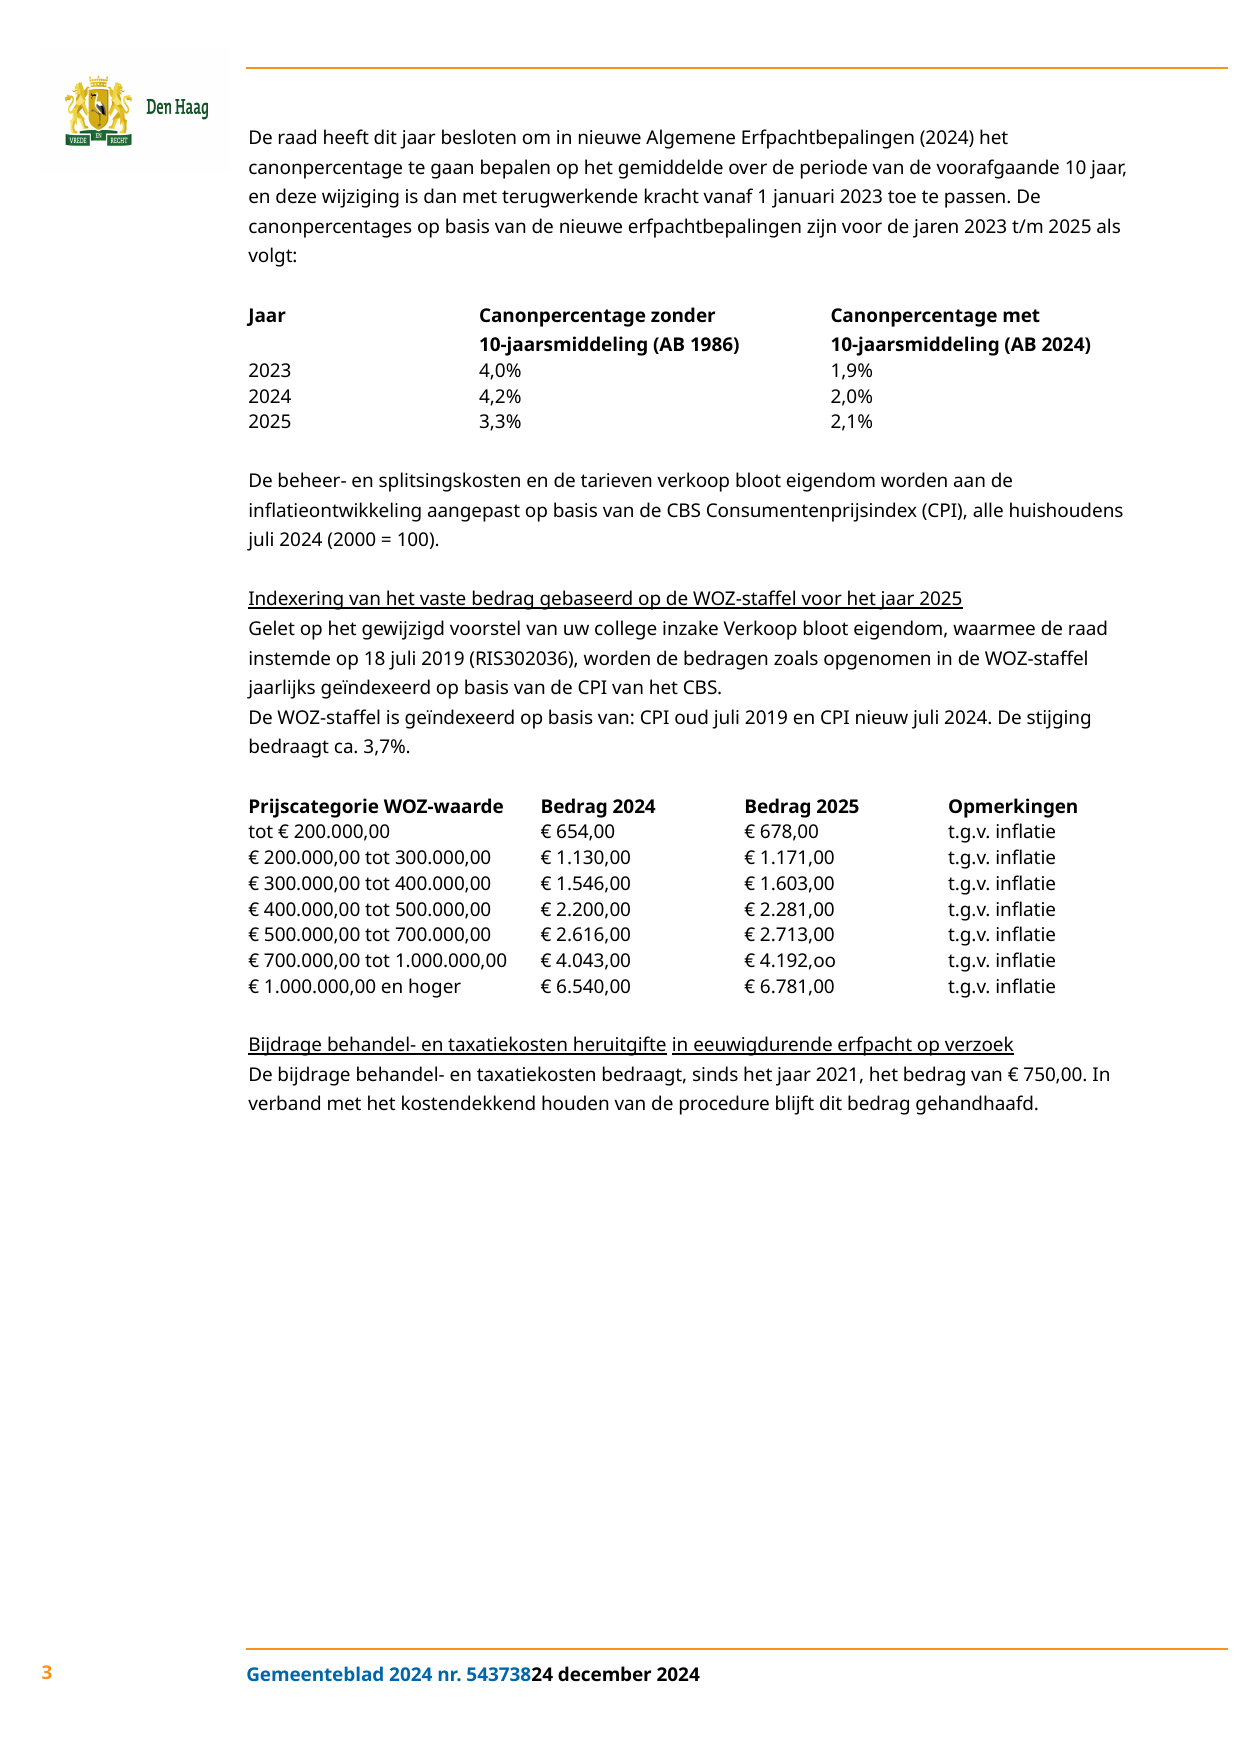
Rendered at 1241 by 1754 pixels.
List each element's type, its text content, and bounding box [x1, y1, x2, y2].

table_cell € 6.781,00 [744, 973, 948, 999]
text De raad heeft dit jaar besloten om in nieuwe Algemene Erfpachtbepalingen (2024) het canonpercentage te gaan bepalen op het gemiddelde over de periode van de voorafgaande 10 jaar, en deze wijziging is dan met terugwerkende kracht vanaf 1 januari 2023 toe te passen. De canonpercentages op basis van de nieuwe erfpachtbepalingen zijn voor de jaren 2023 t/m 2025 als volgt: [248, 124, 1152, 268]
table_cell € 4.043,00 [540, 947, 744, 973]
table_cell 2023 [248, 357, 479, 383]
table_cell € 2.281,00 [744, 896, 948, 921]
table_cell 1,9% [830, 357, 1152, 383]
table_header Canonpercentage zonder 10-jaarsmiddeling (AB 1986) [479, 302, 830, 357]
table_cell t.g.v. inflatie [948, 947, 1152, 973]
table_cell € 1.171,00 [744, 844, 948, 870]
table_cell t.g.v. inflatie [948, 819, 1152, 844]
table_cell t.g.v. inflatie [948, 870, 1152, 896]
table_cell 2,1% [830, 409, 1152, 434]
table_cell 4,0% [479, 357, 830, 383]
table_header Prijscategorie WOZ-waarde [248, 793, 540, 818]
table_header Opmerkingen [948, 793, 1152, 818]
table_cell € 700.000,00 tot 1.000.000,00 [248, 947, 540, 973]
table_header Bedrag 2024 [540, 793, 744, 818]
table_cell t.g.v. inflatie [948, 973, 1152, 999]
table_cell € 4.192,oo [744, 947, 948, 973]
text De beheer- en splitsingskosten en de tarieven verkoop bloot eigendom worden aan de inflatieontwikkeling aangepast op basis van de CBS Consumentenprijsindex (CPI), alle huishoudens juli 2024 (2000 = 100). [248, 467, 1152, 552]
table_header Bedrag 2025 [744, 793, 948, 818]
table_header Canonpercentage met 10-jaarsmiddeling (AB 2024) [830, 302, 1152, 357]
table_cell t.g.v. inflatie [948, 896, 1152, 921]
table_cell 4,2% [479, 383, 830, 409]
text Indexering van het vaste bedrag gebaseerd op de WOZ-staffel voor het jaar 2025 [248, 586, 1152, 611]
text De bijdrage behandel- en taxatiekosten bedraagt, sinds het jaar 2021, het bedrag van € 750,00. In verband met het kostendekkend houden van de procedure blijft dit bedrag gehandhaafd. [248, 1061, 1152, 1116]
table_cell t.g.v. inflatie [948, 844, 1152, 870]
table_cell 2025 [248, 409, 479, 434]
table_cell € 300.000,00 tot 400.000,00 [248, 870, 540, 896]
table_cell € 2.616,00 [540, 921, 744, 947]
table_cell € 6.540,00 [540, 973, 744, 999]
picture [41, 47, 231, 172]
table_cell € 1.130,00 [540, 844, 744, 870]
table_cell 2024 [248, 383, 479, 409]
text De WOZ-staffel is geïndexeerd op basis van: CPI oud juli 2019 en CPI nieuw juli 2024. De stijging bedraagt ca. 3,7%. [248, 704, 1152, 759]
table_cell € 678,00 [744, 819, 948, 844]
text Bijdrage behandel- en taxatiekosten heruitgifte in eeuwigdurende erfpacht op verzoek [248, 1031, 1152, 1057]
table_cell 2,0% [830, 383, 1152, 409]
table_cell tot € 200.000,00 [248, 819, 540, 844]
table_cell € 200.000,00 tot 300.000,00 [248, 844, 540, 870]
table_cell € 2.200,00 [540, 896, 744, 921]
table_cell € 2.713,00 [744, 921, 948, 947]
table_cell € 1.546,00 [540, 870, 744, 896]
table_cell € 654,00 [540, 819, 744, 844]
table_header Jaar [248, 302, 479, 357]
table_cell 3,3% [479, 409, 830, 434]
table_cell € 1.000.000,00 en hoger [248, 973, 540, 999]
table_cell € 400.000,00 tot 500.000,00 [248, 896, 540, 921]
table_cell € 500.000,00 tot 700.000,00 [248, 921, 540, 947]
table_cell € 1.603,00 [744, 870, 948, 896]
text Gelet op het gewijzigd voorstel van uw college inzake Verkoop bloot eigendom, waarmee de raad instemde op 18 juli 2019 (RIS302036), worden de bedragen zoals opgenomen in de WOZ-staffel jaarlijks geïndexeerd op basis van de CPI van het CBS. [248, 615, 1152, 700]
table_cell t.g.v. inflatie [948, 921, 1152, 947]
